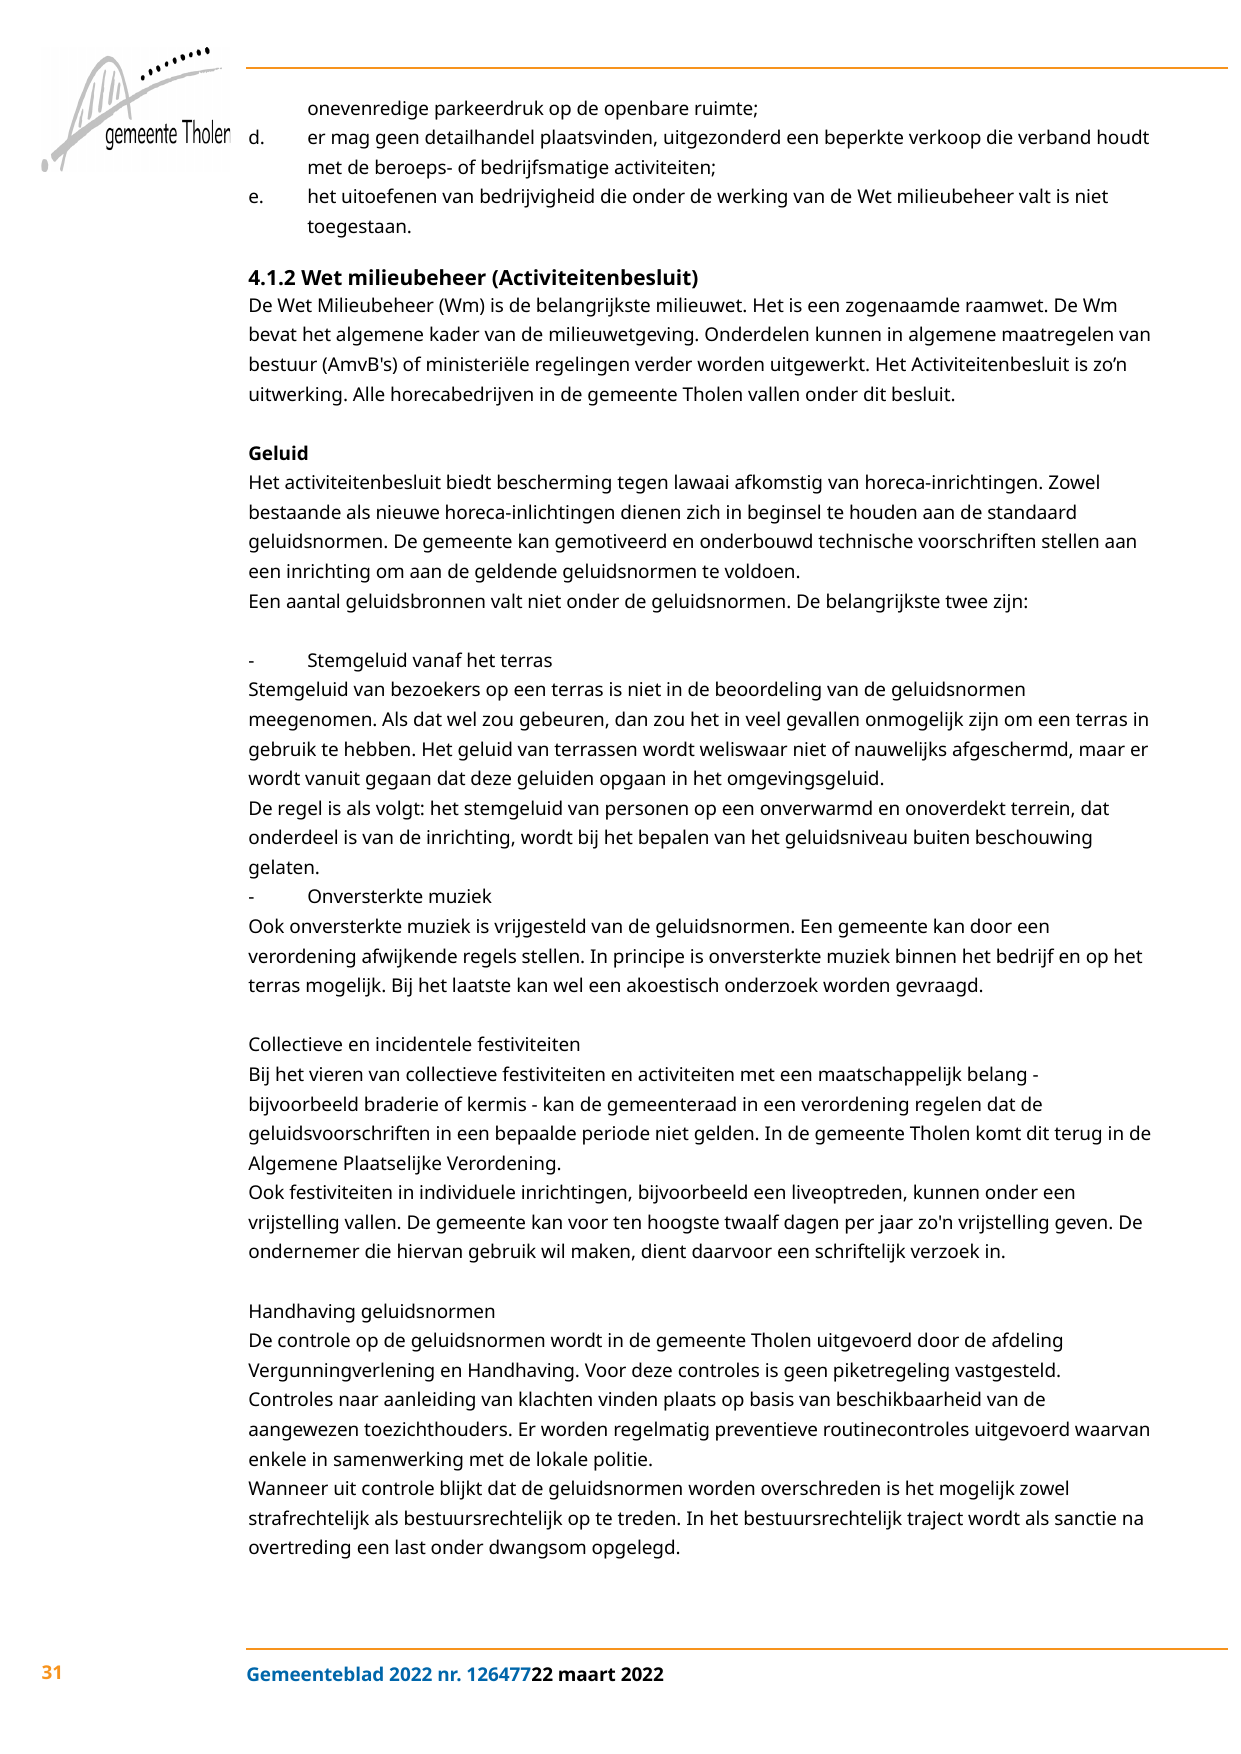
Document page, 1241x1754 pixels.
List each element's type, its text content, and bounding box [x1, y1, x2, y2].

text Controles naar aanleiding van klachten vinden plaats op basis van beschikbaarheid van de aangewezen toezichthouders. Er worden regelmatig preventieve routinecontroles uitgevoerd waarvan enkele in samenwerking met de lokale politie. [248, 1387, 1152, 1471]
text De regel is als volgt: het stemgeluid van personen op een onverwarmd en onoverdekt terrein, dat onderdeel is van de inrichting, wordt bij het bepalen van het geluidsniveau buiten beschouwing gelaten. [248, 795, 1152, 880]
text Wanneer uit controle blijkt dat de geluidsnormen worden overschreden is het mogelijk zowel strafrechtelijk als bestuursrechtelijk op te treden. In het bestuursrechtelijk traject wordt als sanctie na overtreding een last onder dwangsom opgelegd. [248, 1475, 1152, 1560]
text Handhaving geluidsnormen [248, 1298, 1152, 1323]
text 4.1.2 Wet milieubeheer (Activiteitenbesluit) [248, 263, 1152, 292]
text Het activiteitenbesluit biedt bescherming tegen lawaai afkomstig van horeca-inrichtingen. Zowel bestaande als nieuwe horeca-inlichtingen dienen zich in beginsel te houden aan de standaard geluidsnormen. De gemeente kan gemotiveerd en onderbouwd technische voorschriften stellen aan een inrichting om aan de geldende geluidsnormen te voldoen. [248, 469, 1152, 584]
text De controle op de geluidsnormen wordt in de gemeente Tholen uitgevoerd door de afdeling Vergunningverlening en Handhaving. Voor deze controles is geen piketregeling vastgesteld. [248, 1327, 1152, 1383]
text Stemgeluid van bezoekers op een terras is niet in de beoordeling van de geluidsnormen meegenomen. Als dat wel zou gebeuren, dan zou het in veel gevallen onmogelijk zijn om een terras in gebruik te hebben. Het geluid van terrassen wordt weliswaar niet of nauwelijks afgeschermd, maar er wordt vanuit gegaan dat deze geluiden opgaan in het omgevingsgeluid. [248, 677, 1152, 791]
picture [41, 47, 231, 172]
list onevenredige parkeerdruk op de openbare ruimte; [248, 95, 1152, 121]
list Onversterkte muziek [248, 884, 1152, 909]
text Ook onversterkte muziek is vrijgesteld van de geluidsnormen. Een gemeente kan door een verordening afwijkende regels stellen. In principe is onversterkte muziek binnen het bedrijf en op het terras mogelijk. Bij het laatste kan wel een akoestisch onderzoek worden gevraagd. [248, 913, 1152, 998]
text De Wet Milieubeheer (Wm) is de belangrijkste milieuwet. Het is een zogenaamde raamwet. De Wm bevat het algemene kader van de milieuwetgeving. Onderdelen kunnen in algemene maatregelen van bestuur (AmvB's) of ministeriële regelingen verder worden uitgewerkt. Het Activiteitenbesluit is zo’n uitwerking. Alle horecabedrijven in de gemeente Tholen vallen onder dit besluit. [248, 292, 1152, 406]
list het uitoefenen van bedrijvigheid die onder de werking van de Wet milieubeheer valt is niet toegestaan. [248, 183, 1152, 239]
text Geluid [248, 440, 1152, 466]
text Collectieve en incidentele festiviteiten [248, 1032, 1152, 1057]
text Bij het vieren van collectieve festiviteiten en activiteiten met een maatschappelijk belang - bijvoorbeeld braderie of kermis - kan de gemeenteraad in een verordening regelen dat de geluidsvoorschriften in een bepaalde periode niet gelden. In de gemeente Tholen komt dit terug in de Algemene Plaatselijke Verordening. [248, 1061, 1152, 1176]
text Ook festiviteiten in individuele inrichtingen, bijvoorbeeld een liveoptreden, kunnen onder een vrijstelling vallen. De gemeente kan voor ten hoogste twaalf dagen per jaar zo'n vrijstelling geven. De ondernemer die hiervan gebruik wil maken, dient daarvoor een schriftelijk verzoek in. [248, 1179, 1152, 1264]
text Een aantal geluidsbronnen valt niet onder de geluidsnormen. De belangrijkste twee zijn: [248, 588, 1152, 613]
list er mag geen detailhandel plaatsvinden, uitgezonderd een beperkte verkoop die verband houdt met de beroeps- of bedrijfsmatige activiteiten; [248, 124, 1152, 180]
list Stemgeluid vanaf het terras [248, 647, 1152, 673]
